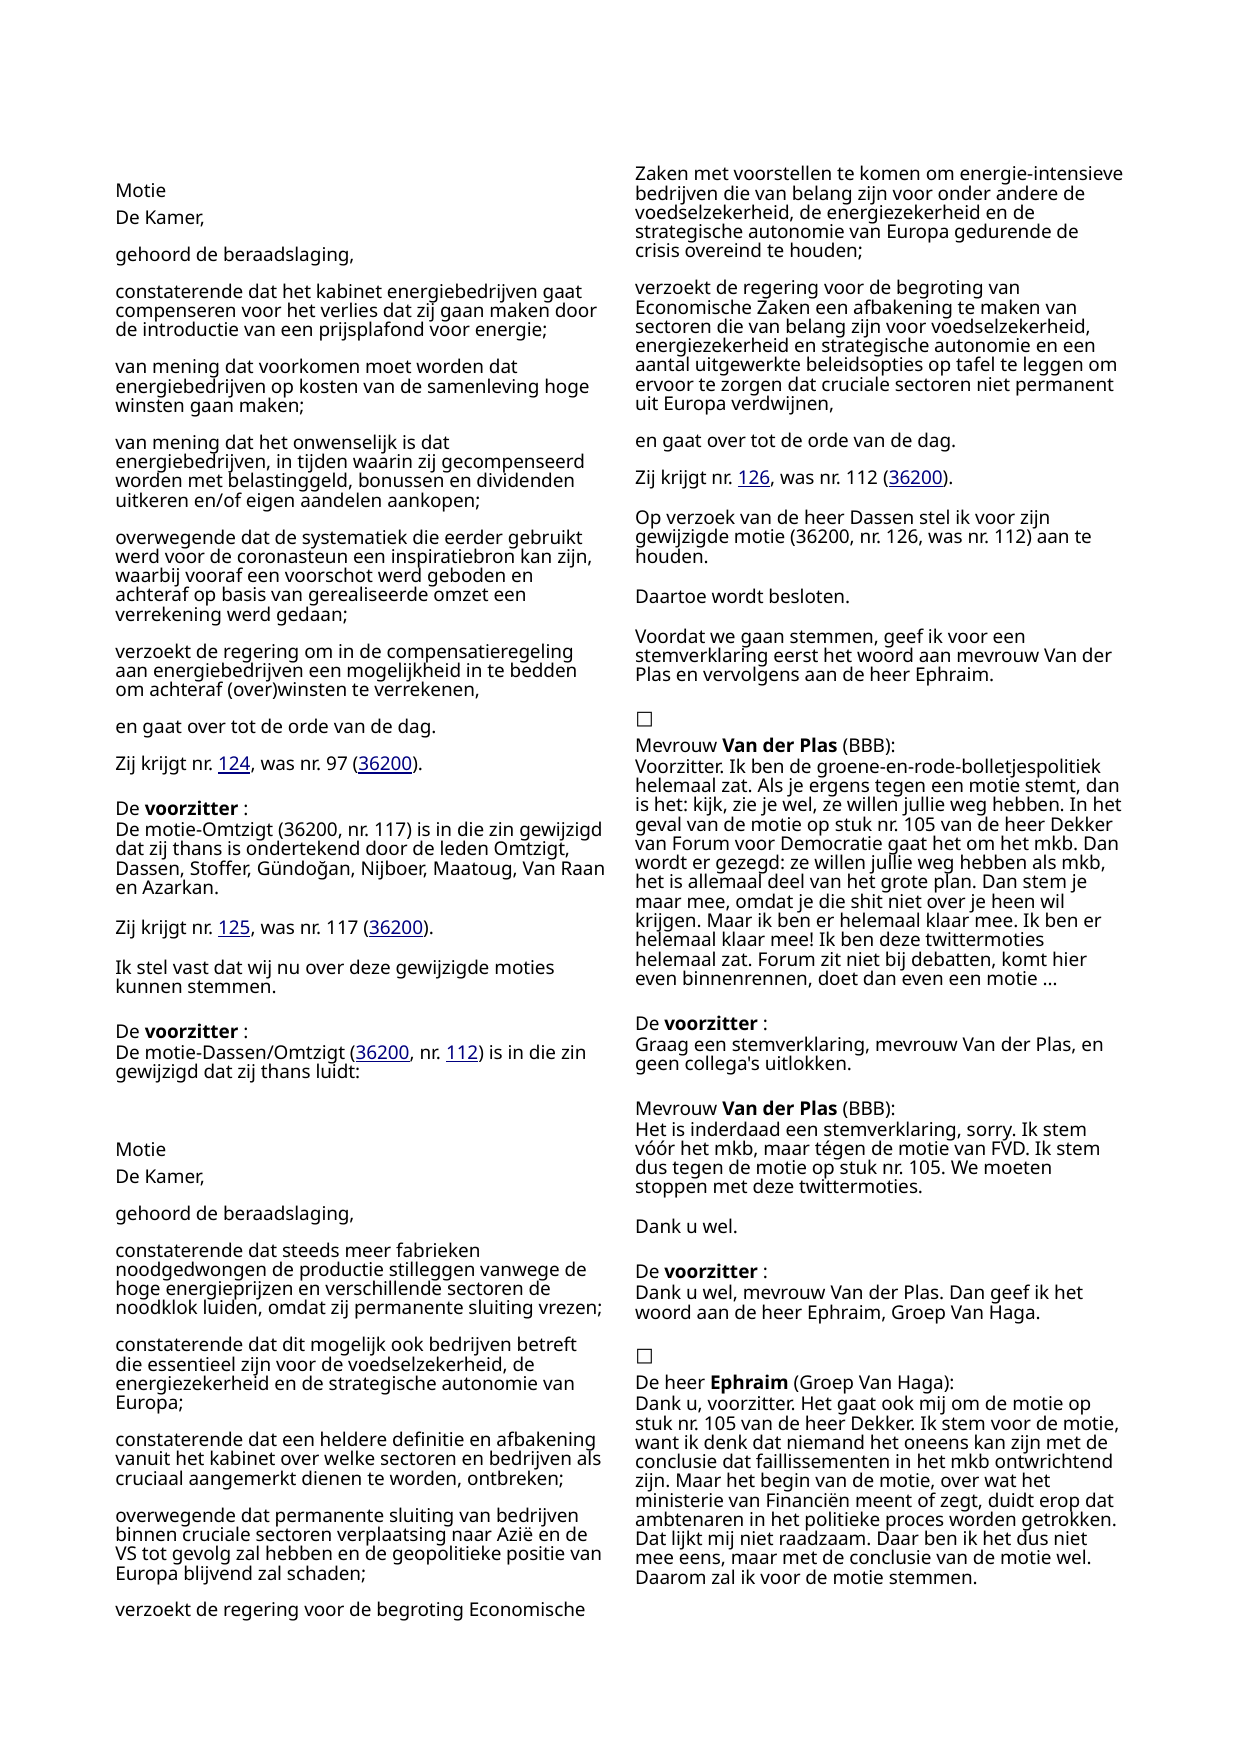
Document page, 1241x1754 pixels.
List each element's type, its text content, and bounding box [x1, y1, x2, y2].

text Het is inderdaad een stemverklaring, sorry. Ik stem vóór het mkb, maar tégen de motie van FVD. Ik stem dus tegen de motie op stuk nr. 105. We moeten stoppen met deze twittermoties. [635, 1121, 1125, 1198]
text Motie [115, 177, 605, 203]
text Dank u, voorzitter. Het gaat ook mij om de motie op stuk nr. 105 van de heer Dekker. Ik stem voor de motie, want ik denk dat niemand het oneens kan zijn met de conclusie dat faillissementen in het mkb ontwrichtend zijn. Maar het begin van de motie, over wat het ministerie van Financiën meent of zegt, duidt erop dat ambtenaren in het politieke proces worden getrokken. Dat lijkt mij niet raadzaam. Daar ben ik het dus niet mee eens, maar met de conclusie van de motie wel. Daarom zal ik voor de motie stemmen. [635, 1395, 1125, 1588]
text ⬜ [635, 1344, 1125, 1369]
text van mening dat het onwenselijk is dat energiebedrijven, in tijden waarin zij gecompenseerd worden met belastinggeld, bonussen en dividenden uitkeren en/of eigen aandelen aankopen; [115, 434, 605, 511]
text verzoekt de regering om in de compensatieregeling aan energiebedrijven een mogelijkheid in te bedden om achteraf (over)winsten te verrekenen, [115, 643, 605, 701]
text De motie-Dassen/Omtzigt (36200, nr. 112) is in die zin gewijzigd dat zij thans luidt: [115, 1044, 605, 1082]
text De Kamer, [115, 209, 605, 228]
text Zij krijgt nr. 124, was nr. 97 (36200). [115, 755, 605, 774]
text De heer Ephraim (Groep Van Haga): [635, 1369, 1125, 1395]
text verzoekt de regering voor de begroting van Economische Zaken een afbakening te maken van sectoren die van belang zijn voor voedselzekerheid, energiezekerheid en strategische autonomie en een aantal uitgewerkte beleidsopties op tafel te leggen om ervoor te zorgen dat cruciale sectoren niet permanent uit Europa verdwijnen, [635, 279, 1125, 414]
text Mevrouw Van der Plas (BBB): [635, 732, 1125, 758]
text Dank u wel, mevrouw Van der Plas. Dan geef ik het woord aan de heer Ephraim, Groep Van Haga. [635, 1284, 1125, 1323]
text constaterende dat dit mogelijk ook bedrijven betreft die essentieel zijn voor de voedselzekerheid, de energiezekerheid en de strategische autonomie van Europa; [115, 1336, 605, 1413]
text Zaken met voorstellen te komen om energie-intensieve bedrijven die van belang zijn voor onder andere de voedselzekerheid, de energiezekerheid en de strategische autonomie van Europa gedurende de crisis overeind te houden; [635, 165, 1125, 262]
text ⬜ [635, 706, 1125, 732]
text De Kamer, [115, 1168, 605, 1187]
text Ik stel vast dat wij nu over deze gewijzigde moties kunnen stemmen. [115, 959, 605, 997]
text en gaat over tot de orde van de dag. [115, 718, 605, 737]
text Mevrouw Van der Plas (BBB): [635, 1095, 1125, 1121]
text constaterende dat een heldere definitie en afbakening vanuit het kabinet over welke sectoren en bedrijven als cruciaal aangemerkt dienen te worden, ontbreken; [115, 1431, 605, 1489]
text De voorzitter : [115, 1018, 605, 1044]
text Zij krijgt nr. 126, was nr. 112 (36200). [635, 469, 1125, 488]
text Zij krijgt nr. 125, was nr. 117 (36200). [115, 919, 605, 938]
text constaterende dat steeds meer fabrieken noodgedwongen de productie stilleggen vanwege de hoge energieprijzen en verschillende sectoren de noodklok luiden, omdat zij permanente sluiting vrezen; [115, 1242, 605, 1319]
text van mening dat voorkomen moet worden dat energiebedrijven op kosten van de samenleving hoge winsten gaan maken; [115, 358, 605, 416]
text gehoord de beraadslaging, [115, 1204, 605, 1224]
text Voorzitter. Ik ben de groene-en-rode-bolletjespolitiek helemaal zat. Als je ergens tegen een motie stemt, dan is het: kijk, zie je wel, ze willen jullie weg hebben. In het geval van de motie op stuk nr. 105 van de heer Dekker van Forum voor Democratie gaat het om het mkb. Dan wordt er gezegd: ze willen jullie weg hebben als mkb, het is allemaal deel van het grote plan. Dan stem je maar mee, omdat je die shit niet over je heen wil krijgen. Maar ik ben er helemaal klaar mee. Ik ben er helemaal klaar mee! Ik ben deze twittermoties helemaal zat. Forum zit niet bij debatten, komt hier even binnenrennen, doet dan even een motie … [635, 758, 1125, 989]
text overwegende dat de systematiek die eerder gebruikt werd voor de coronasteun een inspiratiebron kan zijn, waarbij vooraf een voorschot werd geboden en achteraf op basis van gerealiseerde omzet een verrekening werd gedaan; [115, 529, 605, 625]
text Voordat we gaan stemmen, geef ik voor een stemverklaring eerst het woord aan mevrouw Van der Plas en vervolgens aan de heer Ephraim. [635, 628, 1125, 686]
text De voorzitter : [635, 1010, 1125, 1036]
text Graag een stemverklaring, mevrouw Van der Plas, en geen collega's uitlokken. [635, 1036, 1125, 1074]
text overwegende dat permanente sluiting van bedrijven binnen cruciale sectoren verplaatsing naar Azië en de VS tot gevolg zal hebben en de geopolitieke positie van Europa blijvend zal schaden; [115, 1507, 605, 1584]
text Daartoe wordt besloten. [635, 588, 1125, 607]
text Op verzoek van de heer Dassen stel ik voor zijn gewijzigde motie (36200, nr. 126, was nr. 112) aan te houden. [635, 509, 1125, 567]
text constaterende dat het kabinet energiebedrijven gaat compenseren voor het verlies dat zij gaan maken door de introductie van een prijsplafond voor energie; [115, 283, 605, 341]
text Dank u wel. [635, 1218, 1125, 1238]
text verzoekt de regering voor de begroting Economische [115, 1601, 605, 1621]
text De voorzitter : [115, 795, 605, 821]
text De voorzitter : [635, 1259, 1125, 1284]
text gehoord de beraadslaging, [115, 246, 605, 265]
text De motie-Omtzigt (36200, nr. 117) is in die zin gewijzigd dat zij thans is ondertekend door de leden Omtzigt, Dassen, Stoffer, Gündoğan, Nijboer, Maatoug, Van Raan en Azarkan. [115, 821, 605, 898]
text en gaat over tot de orde van de dag. [635, 432, 1125, 451]
text Motie [115, 1136, 605, 1162]
